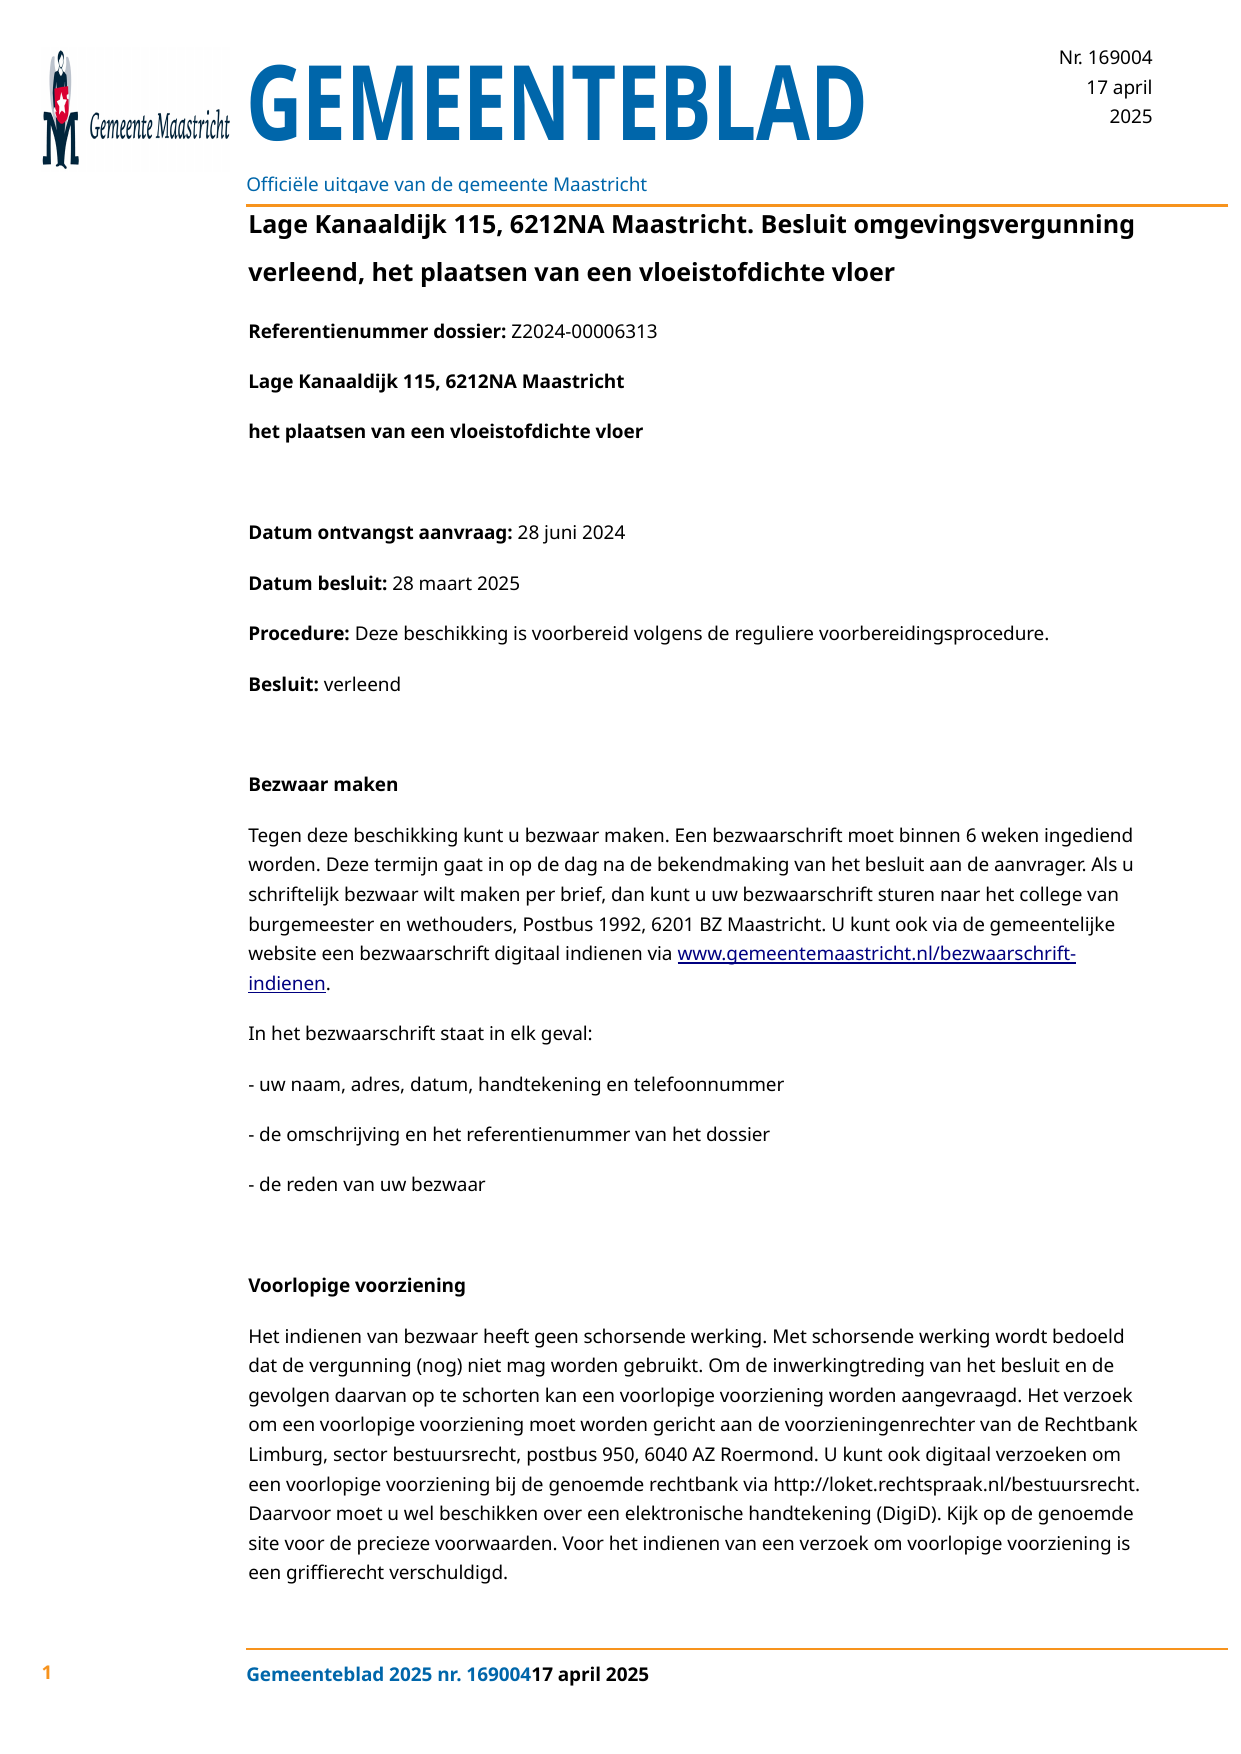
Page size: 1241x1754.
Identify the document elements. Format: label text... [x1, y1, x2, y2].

text - uw naam, adres, datum, handtekening en telefoonnummer [248, 1071, 1152, 1097]
text Tegen deze beschikking kunt u bezwaar maken. Een bezwaarschrift moet binnen 6 weken ingediend worden. Deze termijn gaat in op de dag na de bekendmaking van het besluit aan de aanvrager. Als u schriftelijk bezwaar wilt maken per brief, dan kunt u uw bezwaarschrift sturen naar het college van burgemeester en wethouders, Postbus 1992, 6201 BZ Maastricht. U kunt ook via de gemeentelijke website een bezwaarschrift digitaal indienen via www.gemeentemaastricht.nl/bezwaarschrift-indienen. [248, 822, 1152, 996]
text Besluit: verleend [248, 671, 1152, 697]
text Voorlopige voorziening [248, 1272, 1152, 1298]
text Het indienen van bezwaar heeft geen schorsende werking. Met schorsende werking wordt bedoeld dat de vergunning (nog) niet mag worden gebruikt. Om de inwerkingtreding van het besluit en de gevolgen daarvan op te schorten kan een voorlopige voorziening worden aangevraagd. Het verzoek om een voorlopige voorziening moet worden gericht aan de voorzieningenrechter van de Rechtbank Limburg, sector bestuursrecht, postbus 950, 6040 AZ Roermond. U kunt ook digitaal verzoeken om een voorlopige voorziening bij de genoemde rechtbank via http://loket.rechtspraak.nl/bestuursrecht. Daarvoor moet u wel beschikken over een elektronische handtekening (DigiD). Kijk op de genoemde site voor de precieze voorwaarden. Voor het indienen van een verzoek om voorlopige voorziening is een griffierecht verschuldigd. [248, 1323, 1152, 1585]
text - de reden van uw bezwaar [248, 1172, 1152, 1197]
text Procedure: Deze beschikking is voorbereid volgens de reguliere voorbereidingsprocedure. [248, 620, 1152, 646]
text het plaatsen van een vloeistofdichte vloer [248, 419, 1152, 444]
text Bezwaar maken [248, 772, 1152, 797]
text Lage Kanaaldijk 115, 6212NA Maastricht. Besluit omgevingsvergunning verleend, het plaatsen van een vloeistofdichte vloer [248, 207, 1152, 288]
text In het bezwaarschrift staat in elk geval: [248, 1020, 1152, 1046]
text Lage Kanaaldijk 115, 6212NA Maastricht [248, 368, 1152, 394]
text Datum ontvangst aanvraag: 28 juni 2024 [248, 519, 1152, 545]
picture [41, 47, 231, 172]
text Referentienummer dossier: Z2024-00006313 [248, 318, 1152, 344]
text Datum besluit: 28 maart 2025 [248, 570, 1152, 596]
text - de omschrijving en het referentienummer van het dossier [248, 1121, 1152, 1147]
